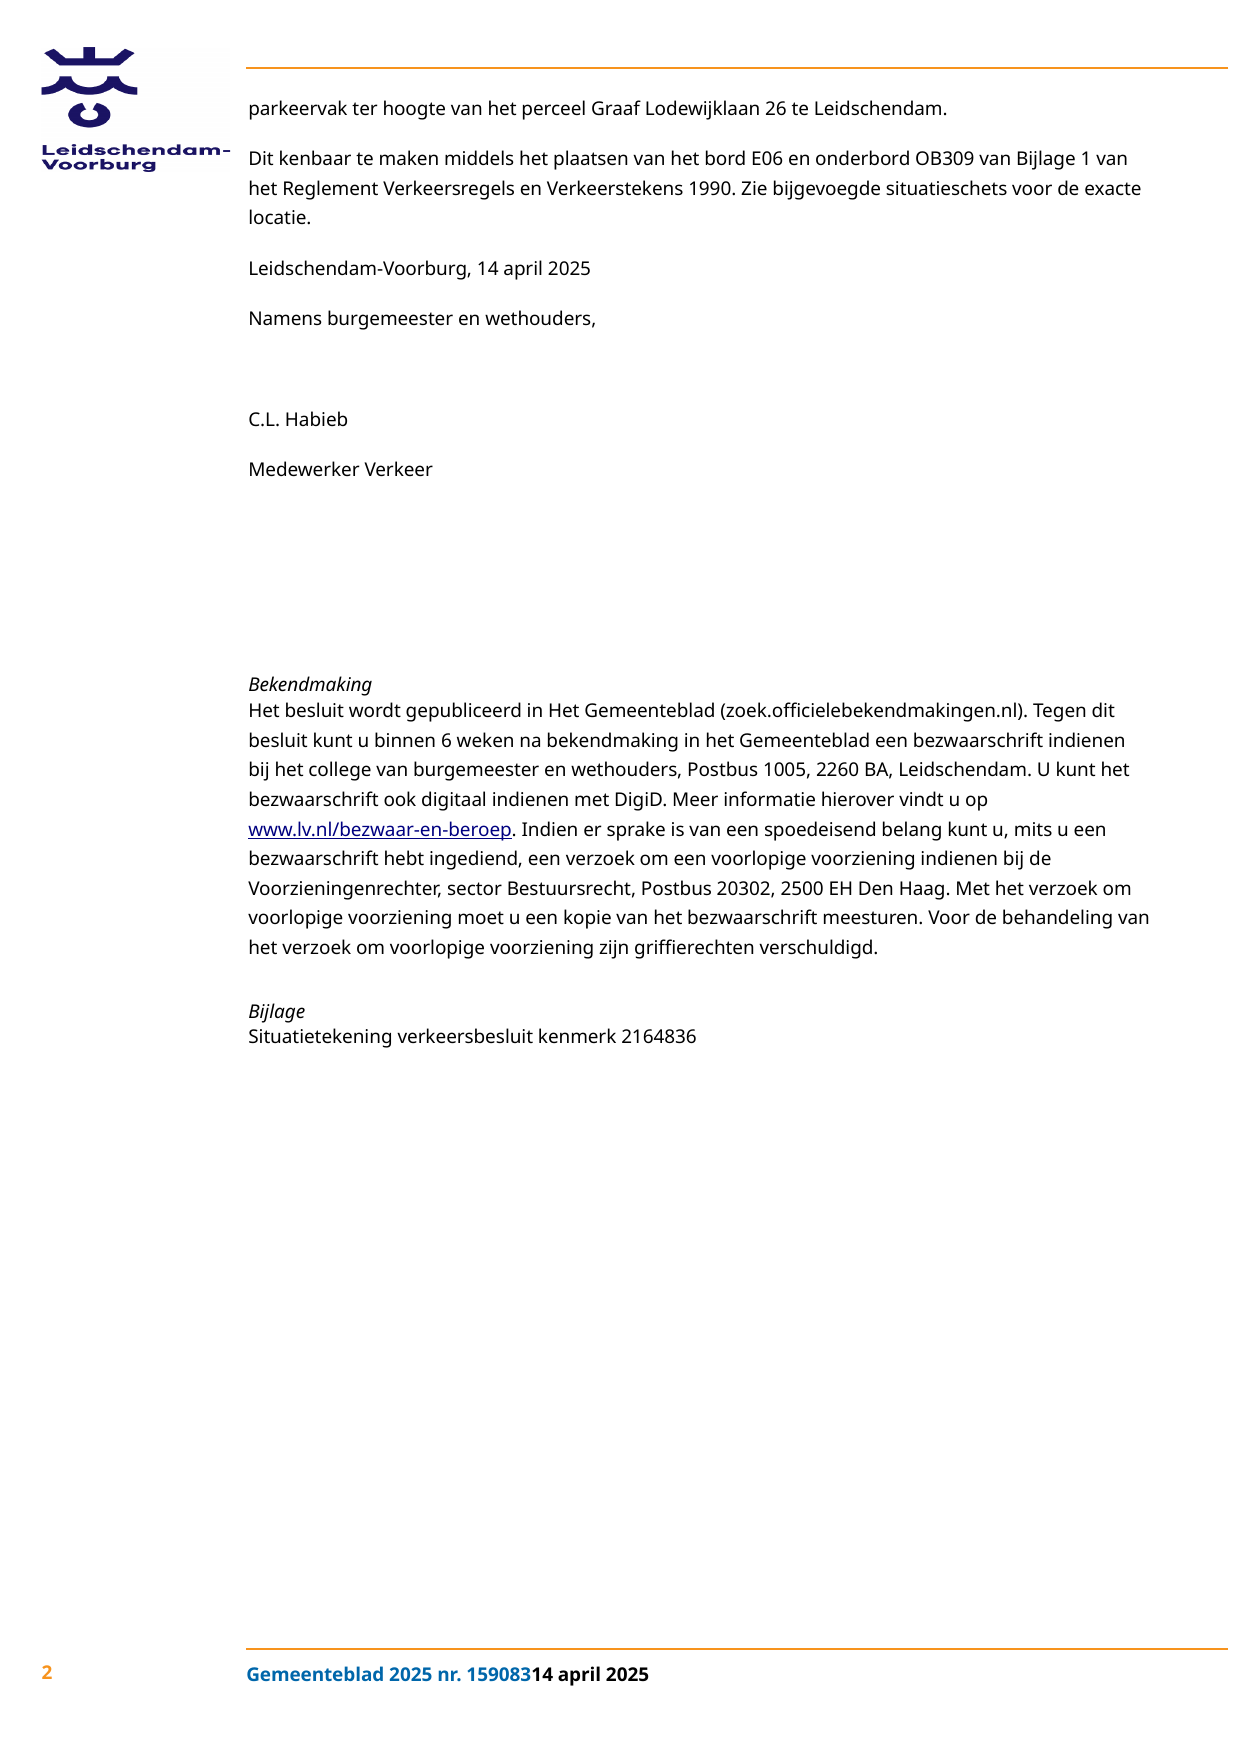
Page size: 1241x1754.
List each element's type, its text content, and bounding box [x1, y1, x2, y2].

text Dit kenbaar te maken middels het plaatsen van het bord E06 en onderbord OB309 van Bijlage 1 van het Reglement Verkeersregels en Verkeerstekens 1990. Zie bijgevoegde situatieschets voor de exacte locatie. [248, 145, 1152, 230]
text Bijlage [248, 998, 1152, 1024]
text Het besluit wordt gepubliceerd in Het Gemeenteblad (zoek.officielebekendmakingen.nl). Tegen dit besluit kunt u binnen 6 weken na bekendmaking in het Gemeenteblad een bezwaarschrift indienen bij het college van burgemeester en wethouders, Postbus 1005, 2260 BA, Leidschendam. U kunt het bezwaarschrift ook digitaal indienen met DigiD. Meer informatie hierover vindt u op www.lv.nl/bezwaar-en-beroep. Indien er sprake is van een spoedeisend belang kunt u, mits u een bezwaarschrift hebt ingediend, een verzoek om een voorlopige voorziening indienen bij de Voorzieningenrechter, sector Bestuursrecht, Postbus 20302, 2500 EH Den Haag. Met het verzoek om voorlopige voorziening moet u een kopie van het bezwaarschrift meesturen. Voor de behandeling van het verzoek om voorlopige voorziening zijn griffierechten verschuldigd. [248, 697, 1152, 960]
text Bekendmaking [248, 672, 1152, 697]
text parkeervak ter hoogte van het perceel Graaf Lodewijklaan 26 te Leidschendam. [248, 95, 1152, 121]
picture [41, 47, 231, 172]
text Leidschendam-Voorburg, 14 april 2025 [248, 255, 1152, 281]
text Situatietekening verkeersbesluit kenmerk 2164836 [248, 1024, 1152, 1049]
text Namens burgemeester en wethouders, [248, 305, 1152, 331]
text C.L. Habieb [248, 406, 1152, 432]
text Medewerker Verkeer [248, 456, 1152, 482]
